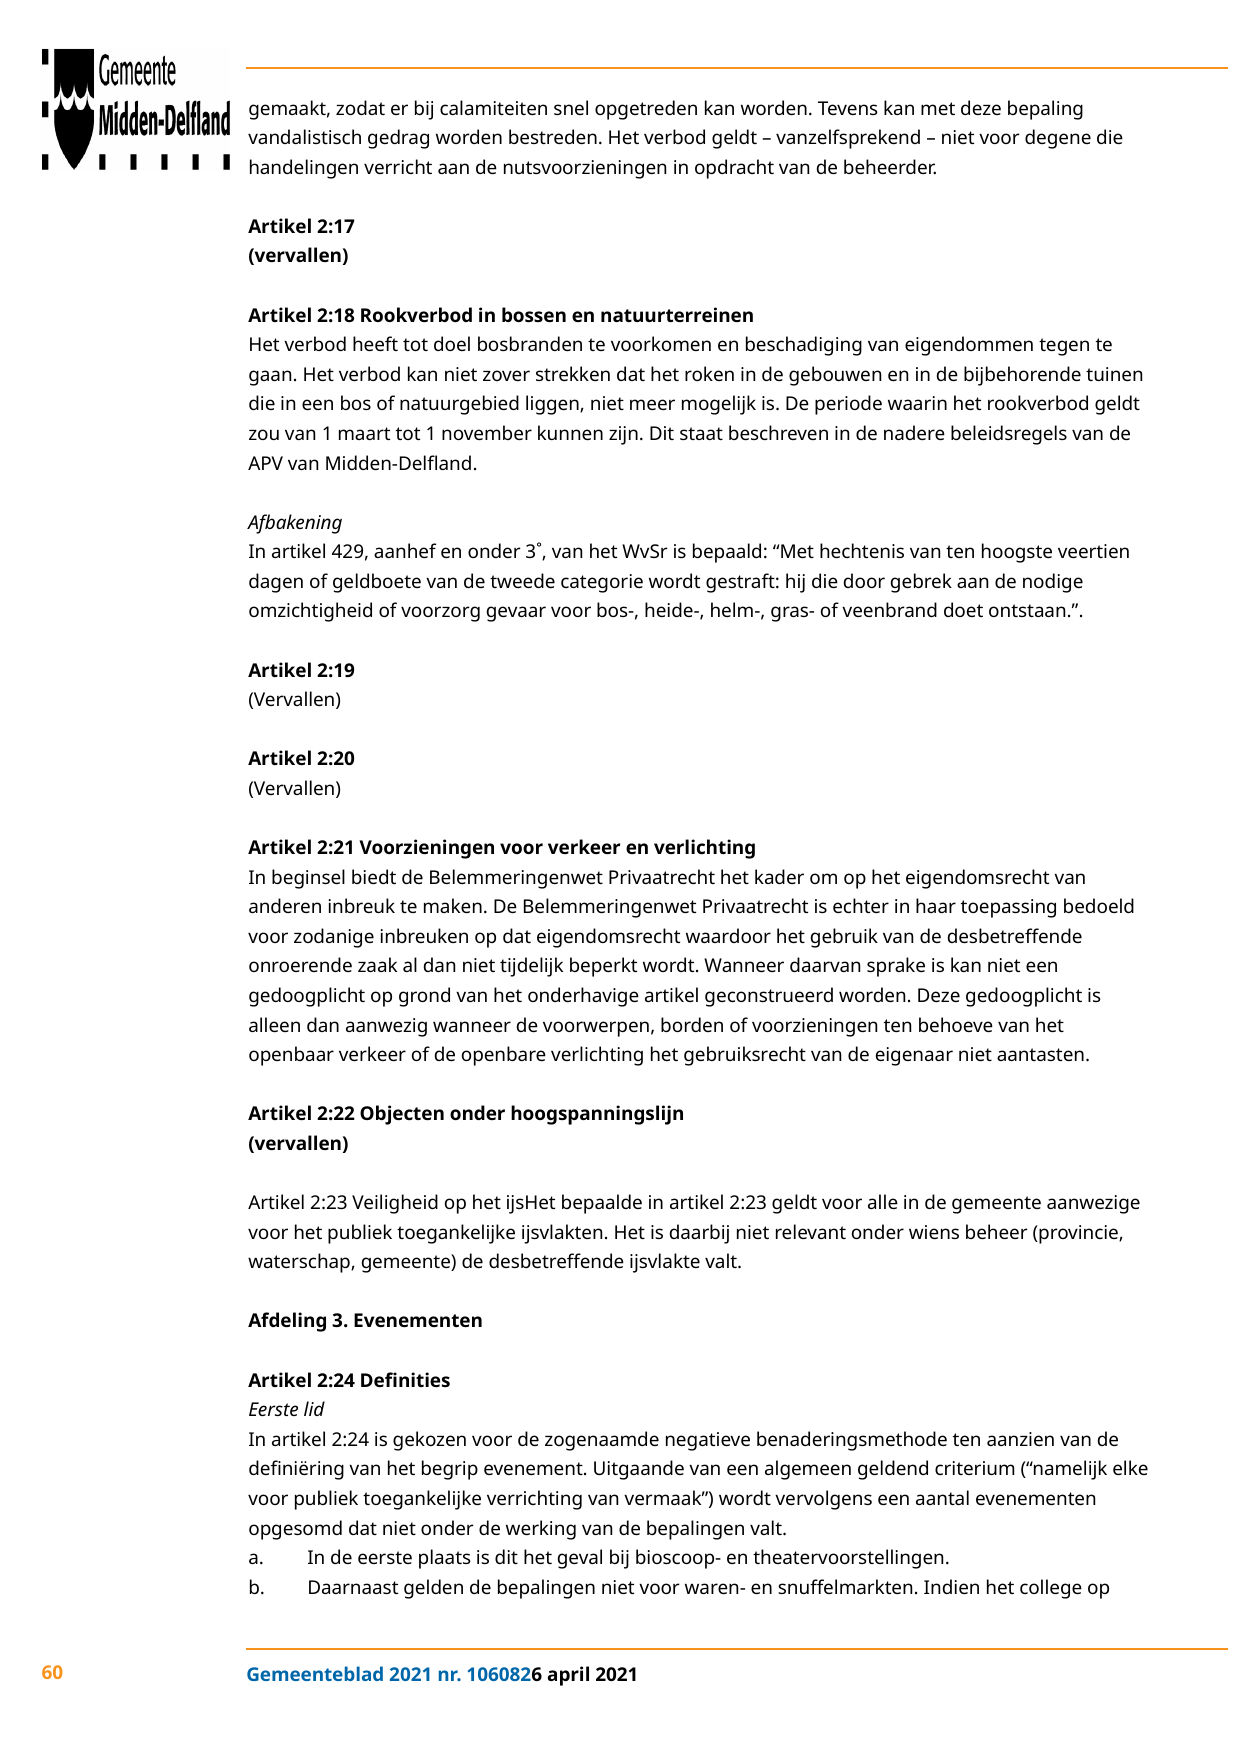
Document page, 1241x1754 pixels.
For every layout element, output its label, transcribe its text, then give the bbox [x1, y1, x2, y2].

text Artikel 2:22 Objecten onder hoogspanningslijn [248, 1101, 1152, 1126]
text Artikel 2:20 [248, 746, 1152, 771]
text (vervallen) [248, 243, 1152, 268]
text Artikel 2:18 Rookverbod in bossen en natuurterreinen [248, 302, 1152, 328]
text In artikel 429, aanhef en onder 3˚, van het WvSr is bepaald: “Met hechtenis van ten hoogste veertien dagen of geldboete van de tweede categorie wordt gestraft: hij die door gebrek aan de nodige omzichtigheid of voorzorg gevaar voor bos-, heide-, helm-, gras- of veenbrand doet ontstaan.”. [248, 538, 1152, 623]
text gemaakt, zodat er bij calamiteiten snel opgetreden kan worden. Tevens kan met deze bepaling vandalistisch gedrag worden bestreden. Het verbod geldt – vanzelfsprekend – niet voor degene die handelingen verricht aan de nutsvoorzieningen in opdracht van de beheerder. [248, 95, 1152, 180]
text Artikel 2:24 Definities [248, 1367, 1152, 1393]
text Artikel 2:19 [248, 657, 1152, 683]
text Afbakening [248, 509, 1152, 535]
picture [41, 47, 231, 172]
text Afdeling 3. Evenementen [248, 1308, 1152, 1333]
text Het verbod heeft tot doel bosbranden te voorkomen en beschadiging van eigendommen tegen te gaan. Het verbod kan niet zover strekken dat het roken in de gebouwen en in de bijbehorende tuinen die in een bos of natuurgebied liggen, niet meer mogelijk is. De periode waarin het rookverbod geldt zou van 1 maart tot 1 november kunnen zijn. Dit staat beschreven in de nadere beleidsregels van de APV van Midden-Delfland. [248, 331, 1152, 476]
text Artikel 2:21 Voorzieningen voor verkeer en verlichting [248, 834, 1152, 860]
text Artikel 2:23 Veiligheid op het ijsHet bepaalde in artikel 2:23 geldt voor alle in de gemeente aanwezige voor het publiek toegankelijke ijsvlakten. Het is daarbij niet relevant onder wiens beheer (provincie, waterschap, gemeente) de desbetreffende ijsvlakte valt. [248, 1189, 1152, 1274]
text In artikel 2:24 is gekozen voor de zogenaamde negatieve benaderingsmethode ten aanzien van de definiëring van het begrip evenement. Uitgaande van een algemeen geldend criterium (“namelijk elke voor publiek toegankelijke verrichting van vermaak”) wordt vervolgens een aantal evenementen opgesomd dat niet onder de werking van de bepalingen valt. [248, 1426, 1152, 1541]
list In de eerste plaats is dit het geval bij bioscoop- en theatervoorstellingen. [248, 1544, 1152, 1570]
text (Vervallen) [248, 686, 1152, 712]
text (Vervallen) [248, 775, 1152, 801]
text (vervallen) [248, 1130, 1152, 1156]
text In beginsel biedt de Belemmeringenwet Privaatrecht het kader om op het eigendomsrecht van anderen inbreuk te maken. De Belemmeringenwet Privaatrecht is echter in haar toepassing bedoeld voor zodanige inbreuken op dat eigendomsrecht waardoor het gebruik van de desbetreffende onroerende zaak al dan niet tijdelijk beperkt wordt. Wanneer daarvan sprake is kan niet een gedoogplicht op grond van het onderhavige artikel geconstrueerd worden. Deze gedoogplicht is alleen dan aanwezig wanneer de voorwerpen, borden of voorzieningen ten behoeve van het openbaar verkeer of de openbare verlichting het gebruiksrecht van de eigenaar niet aantasten. [248, 864, 1152, 1067]
list Daarnaast gelden de bepalingen niet voor waren- en snuffelmarkten. Indien het college op [248, 1574, 1152, 1600]
text Eerste lid [248, 1396, 1152, 1422]
text Artikel 2:17 [248, 213, 1152, 239]
